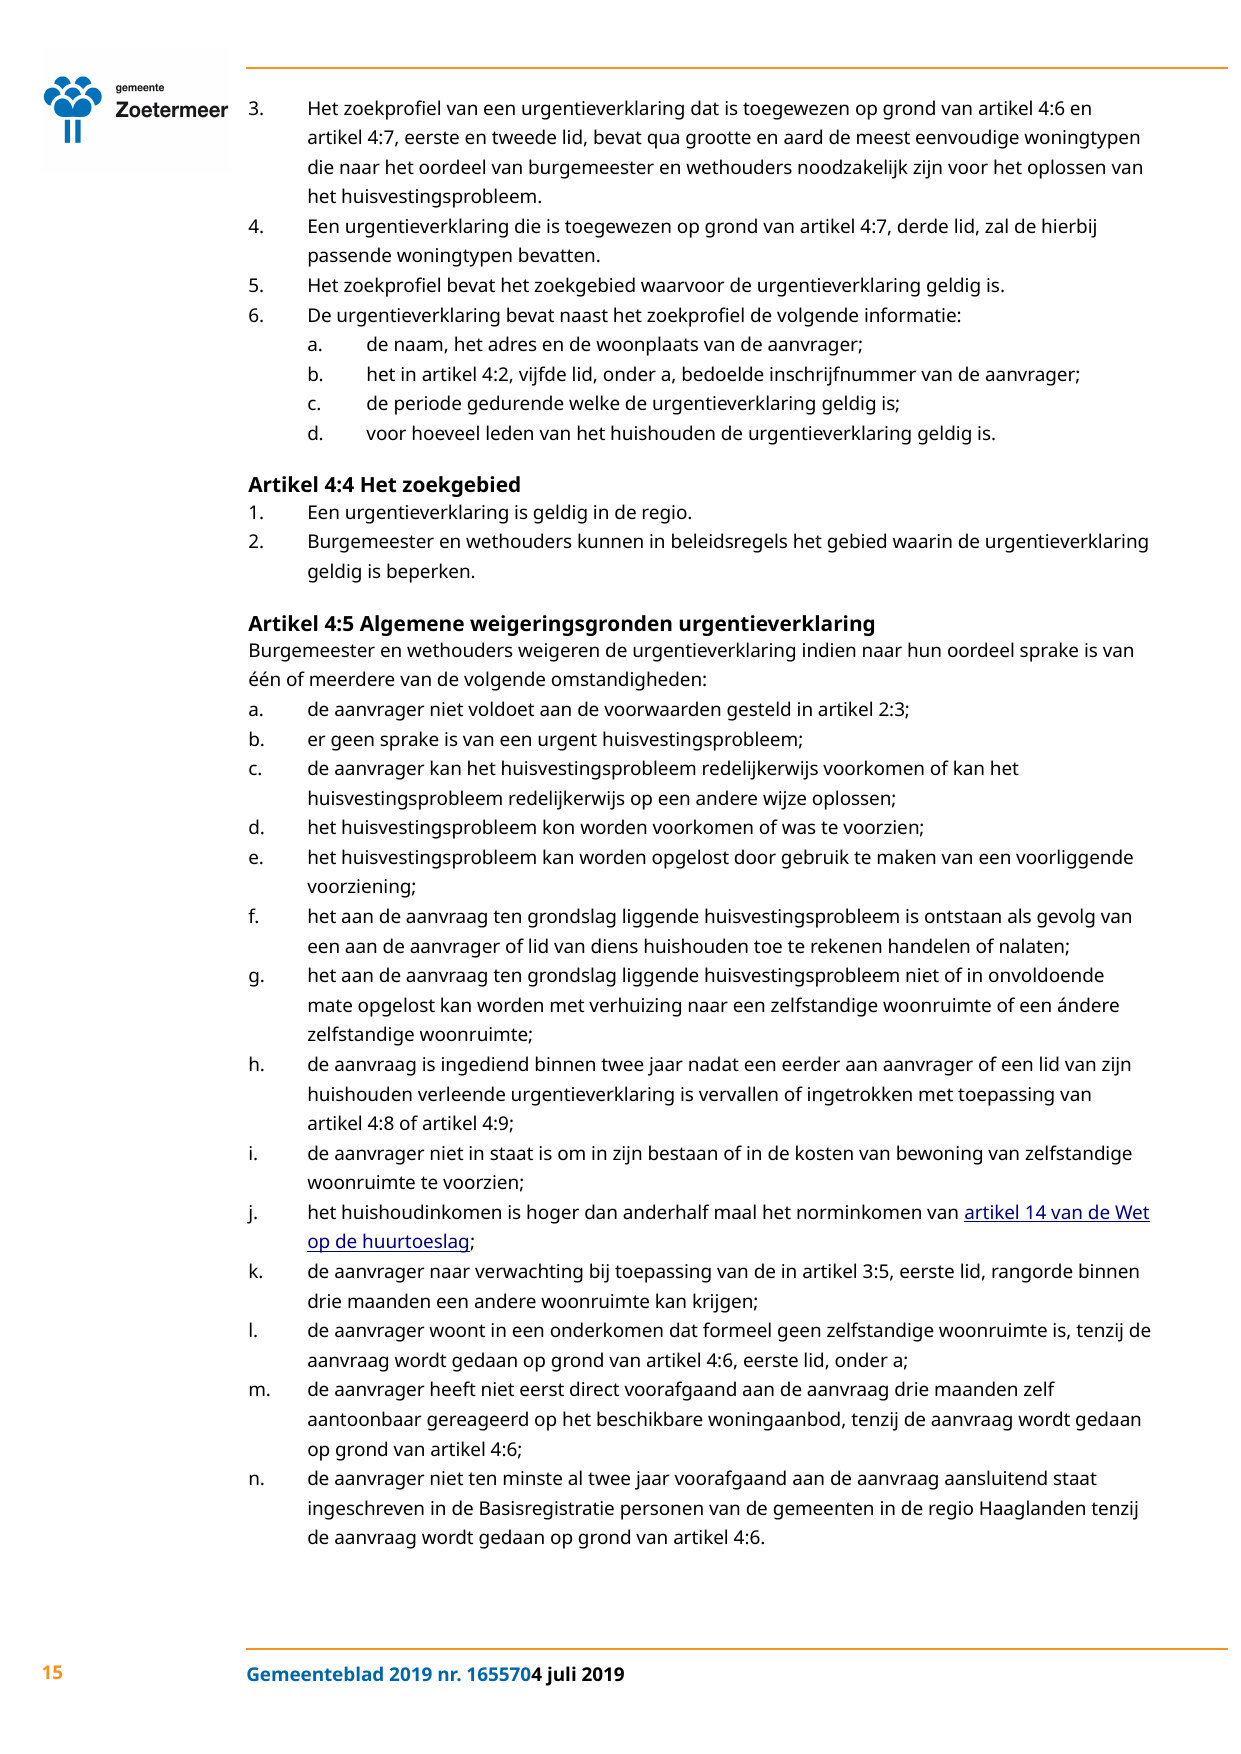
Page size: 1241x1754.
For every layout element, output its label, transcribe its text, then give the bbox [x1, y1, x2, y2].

list het aan de aanvraag ten grondslag liggende huisvestingsprobleem niet of in onvoldoende mate opgelost kan worden met verhuizing naar een zelfstandige woonruimte of een ándere zelfstandige woonruimte; [248, 962, 1152, 1047]
list de aanvraag is ingediend binnen twee jaar nadat een eerder aan aanvrager of een lid van zijn huishouden verleende urgentieverklaring is vervallen of ingetrokken met toepassing van artikel 4:8 of artikel 4:9; [248, 1051, 1152, 1136]
list de aanvrager niet ten minste al twee jaar voorafgaand aan de aanvraag aansluitend staat ingeschreven in de Basisregistratie personen van de gemeenten in de regio Haaglanden tenzij de aanvraag wordt gedaan op grond van artikel 4:6. [248, 1465, 1152, 1550]
list er geen sprake is van een urgent huisvestingsprobleem; [248, 726, 1152, 752]
list Het zoekprofiel van een urgentieverklaring dat is toegewezen op grond van artikel 4:6 en artikel 4:7, eerste en tweede lid, bevat qua grootte en aard de meest eenvoudige woningtypen die naar het oordeel van burgemeester en wethouders noodzakelijk zijn voor het oplossen van het huisvestingsprobleem. [248, 95, 1152, 209]
list de aanvrager woont in een onderkomen dat formeel geen zelfstandige woonruimte is, tenzij de aanvraag wordt gedaan op grond van artikel 4:6, eerste lid, onder a; [248, 1317, 1152, 1373]
list het aan de aanvraag ten grondslag liggende huisvestingsprobleem is ontstaan als gevolg van een aan de aanvrager of lid van diens huishouden toe te rekenen handelen of nalaten; [248, 903, 1152, 959]
list De urgentieverklaring bevat naast het zoekprofiel de volgende informatie: [248, 302, 1152, 328]
list Het zoekprofiel bevat het zoekgebied waarvoor de urgentieverklaring geldig is. [248, 272, 1152, 298]
list de aanvrager kan het huisvestingsprobleem redelijkerwijs voorkomen of kan het huisvestingsprobleem redelijkerwijs op een andere wijze oplossen; [248, 755, 1152, 811]
list de aanvrager heeft niet eerst direct voorafgaand aan de aanvraag drie maanden zelf aantoonbaar gereageerd op het beschikbare woningaanbod, tenzij de aanvraag wordt gedaan op grond van artikel 4:6; [248, 1377, 1152, 1462]
list het huisvestingsprobleem kan worden opgelost door gebruik te maken van een voorliggende voorziening; [248, 844, 1152, 899]
list Een urgentieverklaring is geldig in de regio. [248, 499, 1152, 525]
list de naam, het adres en de woonplaats van de aanvrager; [307, 331, 1152, 357]
list de aanvrager niet voldoet aan de voorwaarden gesteld in artikel 2:3; [248, 696, 1152, 722]
list de aanvrager naar verwachting bij toepassing van de in artikel 3:5, eerste lid, rangorde binnen drie maanden een andere woonruimte kan krijgen; [248, 1258, 1152, 1314]
text Artikel 4:4 Het zoekgebied [248, 471, 1152, 499]
text Burgemeester en wethouders weigeren de urgentieverklaring indien naar hun oordeel sprake is van één of meerdere van de volgende omstandigheden: [248, 637, 1152, 692]
list het in artikel 4:2, vijfde lid, onder a, bedoelde inschrijfnummer van de aanvrager; [307, 361, 1152, 387]
list Burgemeester en wethouders kunnen in beleidsregels het gebied waarin de urgentieverklaring geldig is beperken. [248, 529, 1152, 584]
text Artikel 4:5 Algemene weigeringsgronden urgentieverklaring [248, 609, 1152, 637]
list het huisvestingsprobleem kon worden voorkomen of was te voorzien; [248, 814, 1152, 840]
list de periode gedurende welke de urgentieverklaring geldig is; [307, 391, 1152, 416]
picture [41, 47, 231, 172]
list Een urgentieverklaring die is toegewezen op grond van artikel 4:7, derde lid, zal de hierbij passende woningtypen bevatten. [248, 213, 1152, 268]
list het huishoudinkomen is hoger dan anderhalf maal het norminkomen van artikel 14 van de Wet op de huurtoeslag; [248, 1199, 1152, 1254]
list voor hoeveel leden van het huishouden de urgentieverklaring geldig is. [307, 420, 1152, 446]
list de aanvrager niet in staat is om in zijn bestaan of in de kosten van bewoning van zelfstandige woonruimte te voorzien; [248, 1140, 1152, 1195]
